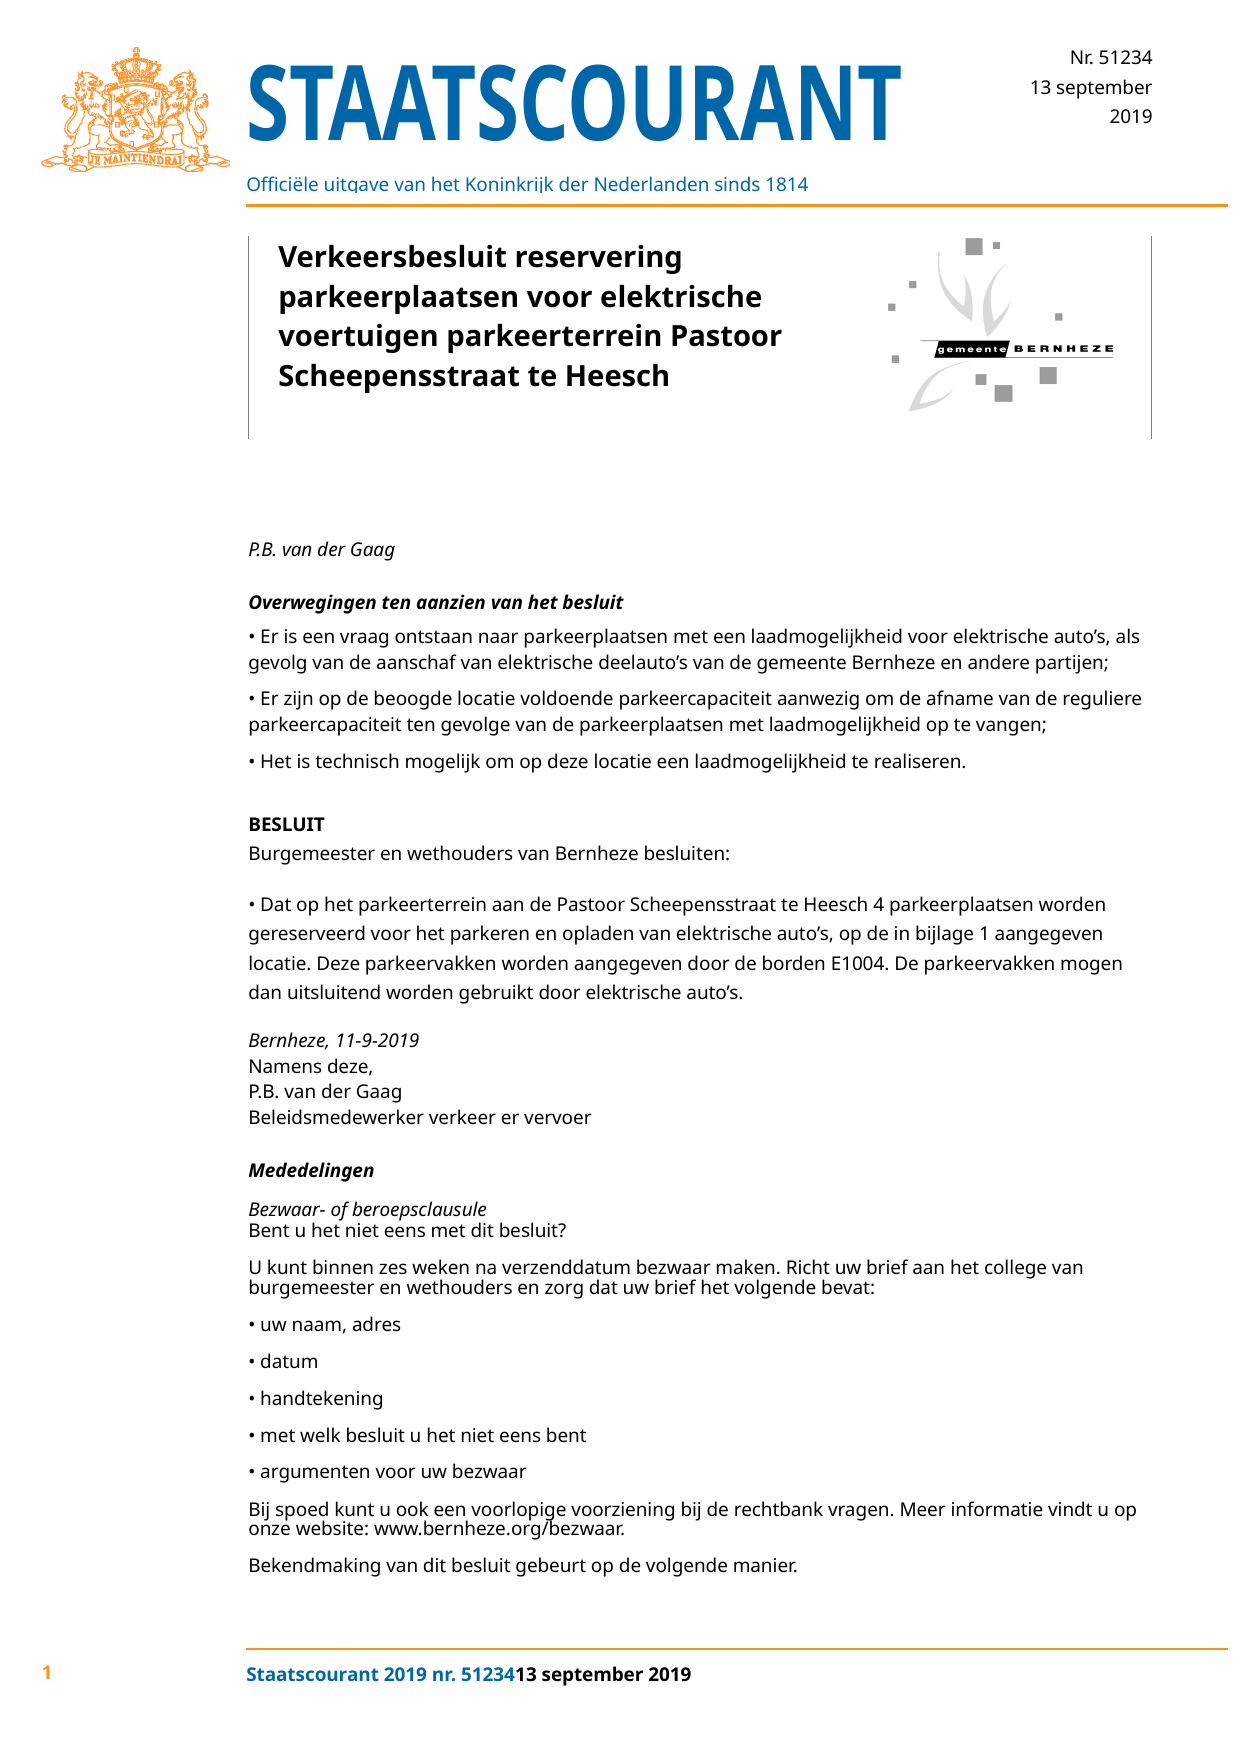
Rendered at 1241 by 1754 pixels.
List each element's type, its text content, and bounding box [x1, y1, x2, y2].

text • met welk besluit u het niet eens bent [248, 1427, 1152, 1446]
text Burgemeester en wethouders van Bernheze besluiten: [248, 840, 1152, 866]
text • Er zijn op de beoogde locatie voldoende parkeercapaciteit aanwezig om de afname van de reguliere parkeercapaciteit ten gevolge van de parkeerplaatsen met laadmogelijkheid op te vangen; [248, 686, 1152, 737]
text Bezwaar- of beroepsclausule [248, 1197, 1152, 1222]
text Overwegingen ten aanzien van het besluit [248, 589, 1152, 615]
picture [41, 47, 231, 172]
text • uw naam, adres [248, 1316, 1152, 1335]
text Bij spoed kunt u ook een voorlopige voorziening bij de rechtbank vragen. Meer informatie vindt u op onze website: www.bernheze.org/bezwaar. [248, 1501, 1152, 1539]
text U kunt binnen zes weken na verzenddatum bezwaar maken. Richt uw brief aan het college van burgemeester en wethouders en zorg dat uw brief het volgende bevat: [248, 1259, 1152, 1298]
text • Dat op het parkeerterrein aan de Pastoor Scheepensstraat te Heesch 4 parkeerplaatsen worden gereserveerd voor het parkeren en opladen van elektrische auto’s, op de in bijlage 1 aangegeven locatie. Deze parkeervakken worden aangegeven door de borden E1004. De parkeervakken mogen dan uitsluitend worden gebruikt door elektrische auto’s. [248, 891, 1152, 1005]
text • Het is technisch mogelijk om op deze locatie een laadmogelijkheid te realiseren. [248, 748, 1152, 774]
text P.B. van der Gaag [248, 1079, 1152, 1104]
text Bernheze, 11-9-2019 [248, 1027, 1152, 1053]
text • datum [248, 1353, 1152, 1372]
table_header [850, 236, 886, 413]
table_header [1115, 236, 1151, 413]
text Namens deze, [248, 1053, 1152, 1079]
text Beleidsmedewerker verkeer er vervoer [248, 1104, 1152, 1130]
text • Er is een vraag ontstaan naar parkeerplaatsen met een laadmogelijkheid voor elektrische auto’s, als gevolg van de aanschaf van elektrische deelauto’s van de gemeente Bernheze en andere partijen; [248, 623, 1152, 675]
text Bekendmaking van dit besluit gebeurt op de volgende manier. [248, 1557, 1152, 1576]
text Mededelingen [248, 1157, 1152, 1183]
table_header [850, 414, 1151, 439]
text P.B. van der Gaag [248, 536, 1152, 562]
text • argumenten voor uw bezwaar [248, 1463, 1152, 1483]
table_header Verkeersbesluit reservering parkeerplaatsen voor elektrische voertuigen parkeerterrein Pastoor Scheepensstraat te Heesch [249, 236, 850, 439]
text Bent u het niet eens met dit besluit? [248, 1222, 1152, 1242]
text BESLUIT [248, 811, 1152, 836]
text • handtekening [248, 1389, 1152, 1409]
picture [886, 236, 1115, 414]
